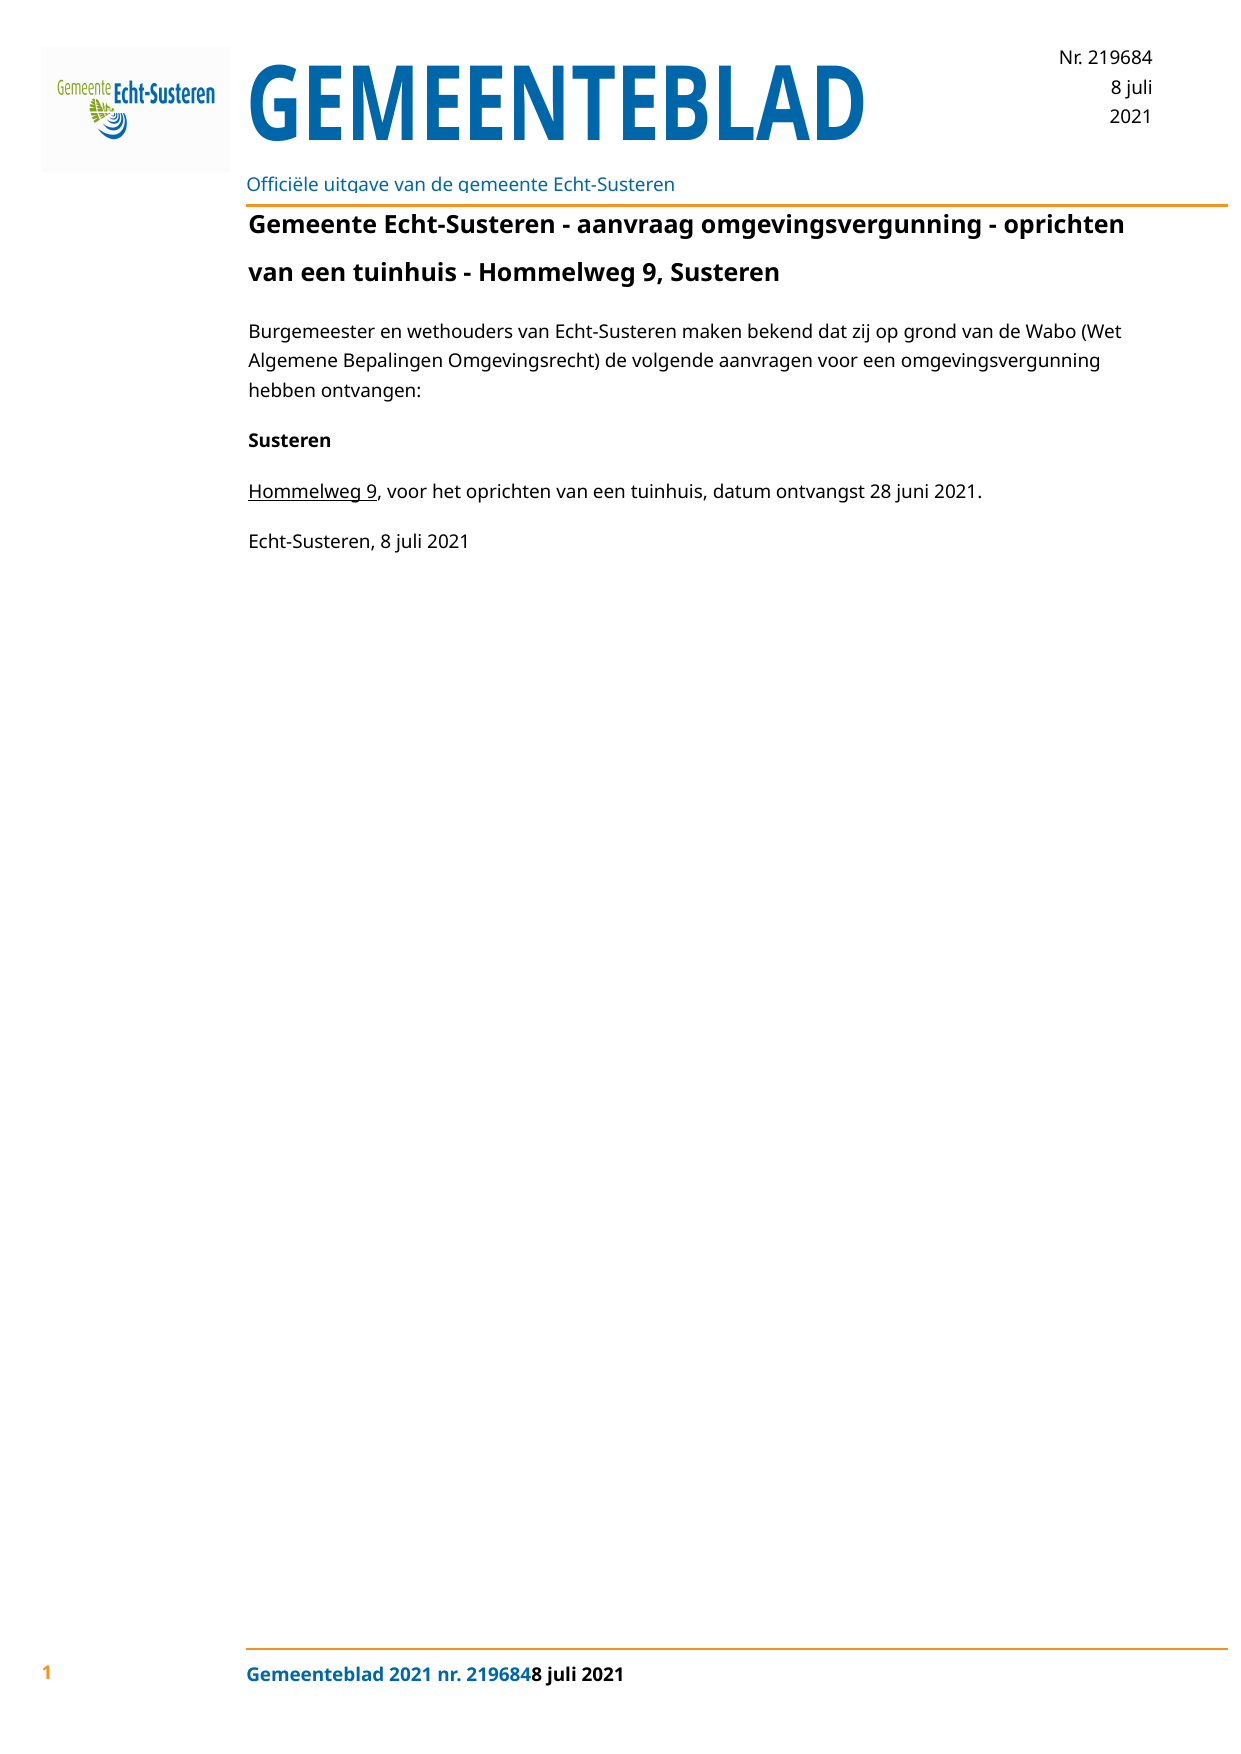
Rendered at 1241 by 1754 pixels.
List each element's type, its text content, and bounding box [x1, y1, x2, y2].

text Gemeente Echt-Susteren - aanvraag omgevingsvergunning - oprichten van een tuinhuis - Hommelweg 9, Susteren [248, 207, 1152, 288]
picture [41, 47, 231, 172]
text Hommelweg 9, voor het oprichten van een tuinhuis, datum ontvangst 28 juni 2021. [248, 478, 1152, 504]
text Echt-Susteren, 8 juli 2021 [248, 528, 1152, 554]
text Burgemeester en wethouders van Echt-Susteren maken bekend dat zij op grond van de Wabo (Wet Algemene Bepalingen Omgevingsrecht) de volgende aanvragen voor een omgevingsvergunning hebben ontvangen: [248, 318, 1152, 403]
text Susteren [248, 427, 1152, 453]
